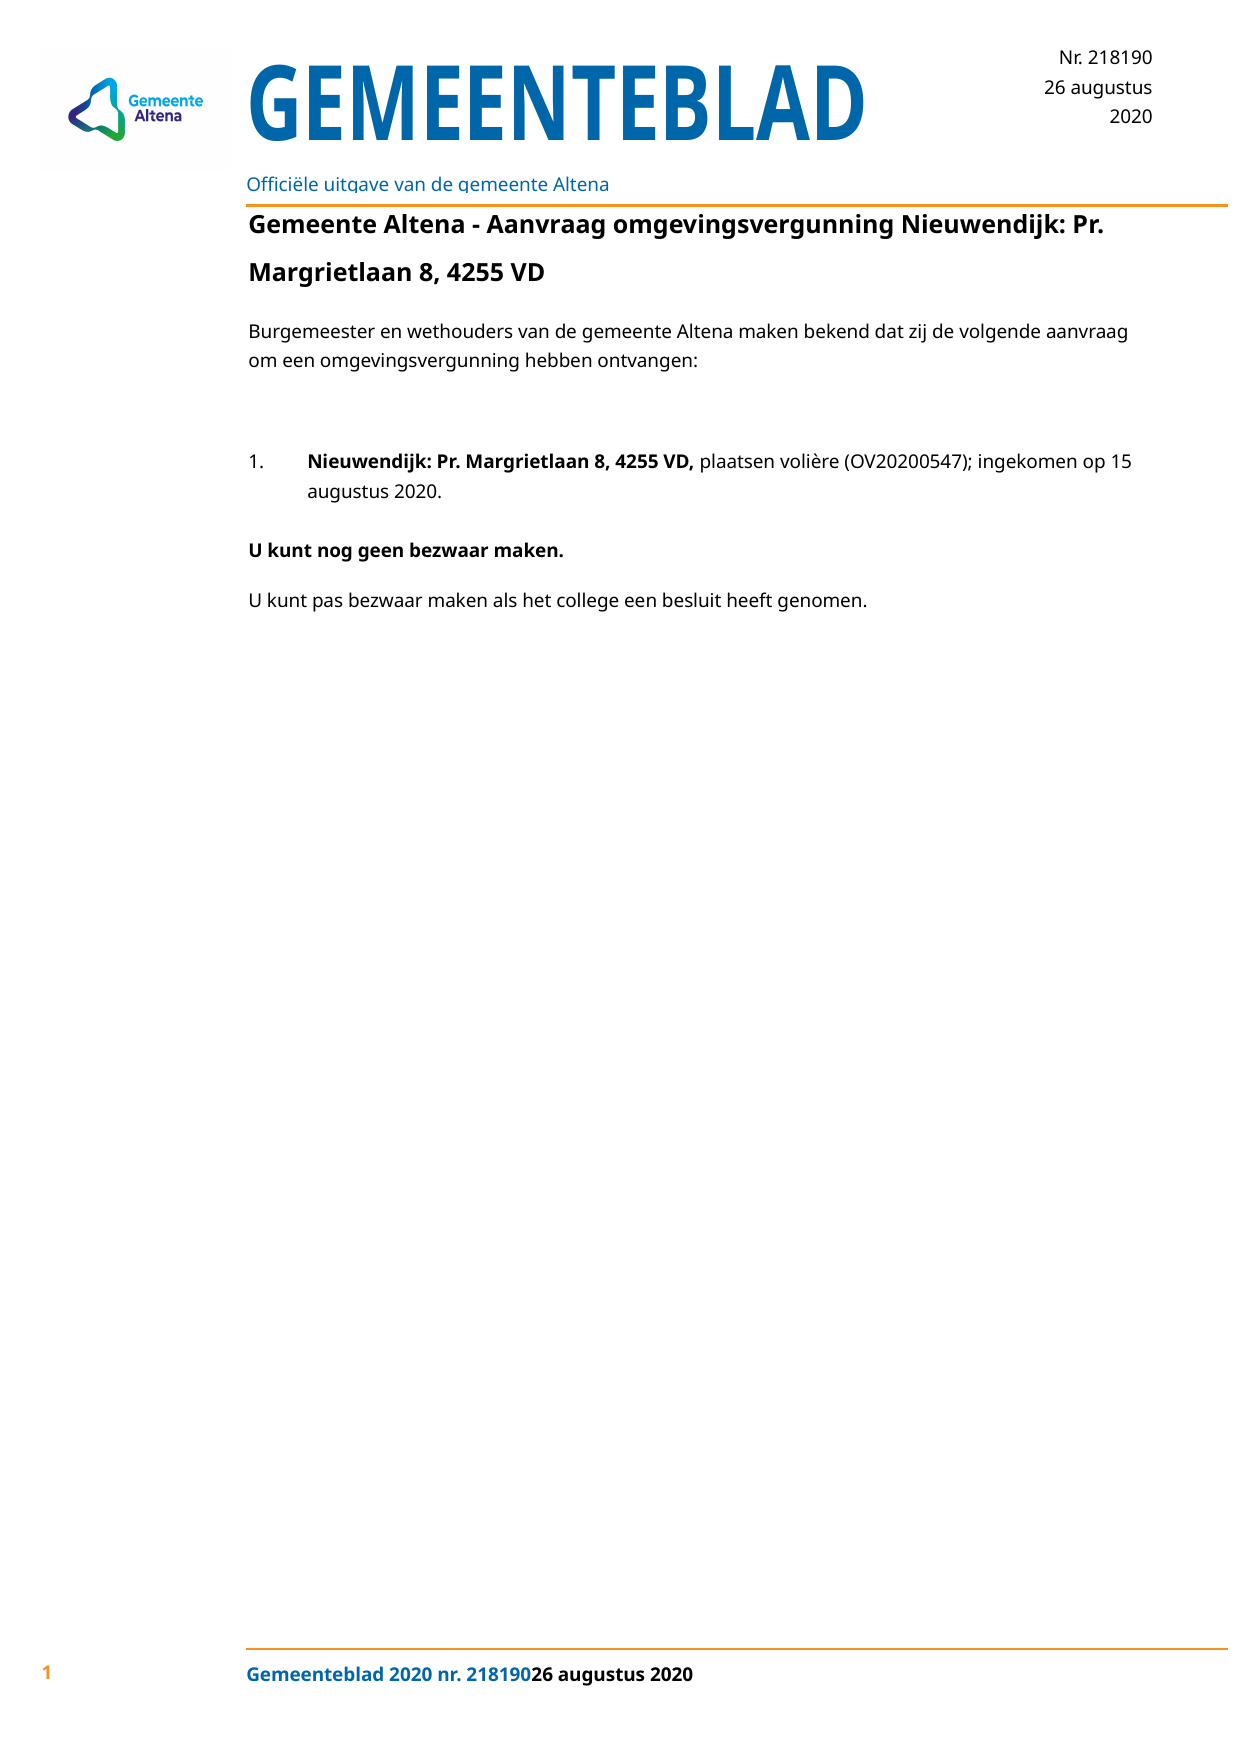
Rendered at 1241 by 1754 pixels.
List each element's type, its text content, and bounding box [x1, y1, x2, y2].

text Gemeente Altena - Aanvraag omgevingsvergunning Nieuwendijk: Pr. Margrietlaan 8, 4255 VD [248, 207, 1152, 288]
text U kunt pas bezwaar maken als het college een besluit heeft genomen. [248, 587, 1152, 613]
text Burgemeester en wethouders van de gemeente Altena maken bekend dat zij de volgende aanvraag om een omgevingsvergunning hebben ontvangen: [248, 318, 1152, 373]
list Nieuwendijk: Pr. Margrietlaan 8, 4255 VD, plaatsen volière (OV20200547); ingekomen op 15 augustus 2020. [248, 448, 1152, 504]
picture [41, 47, 231, 172]
text U kunt nog geen bezwaar maken. [248, 537, 1152, 563]
